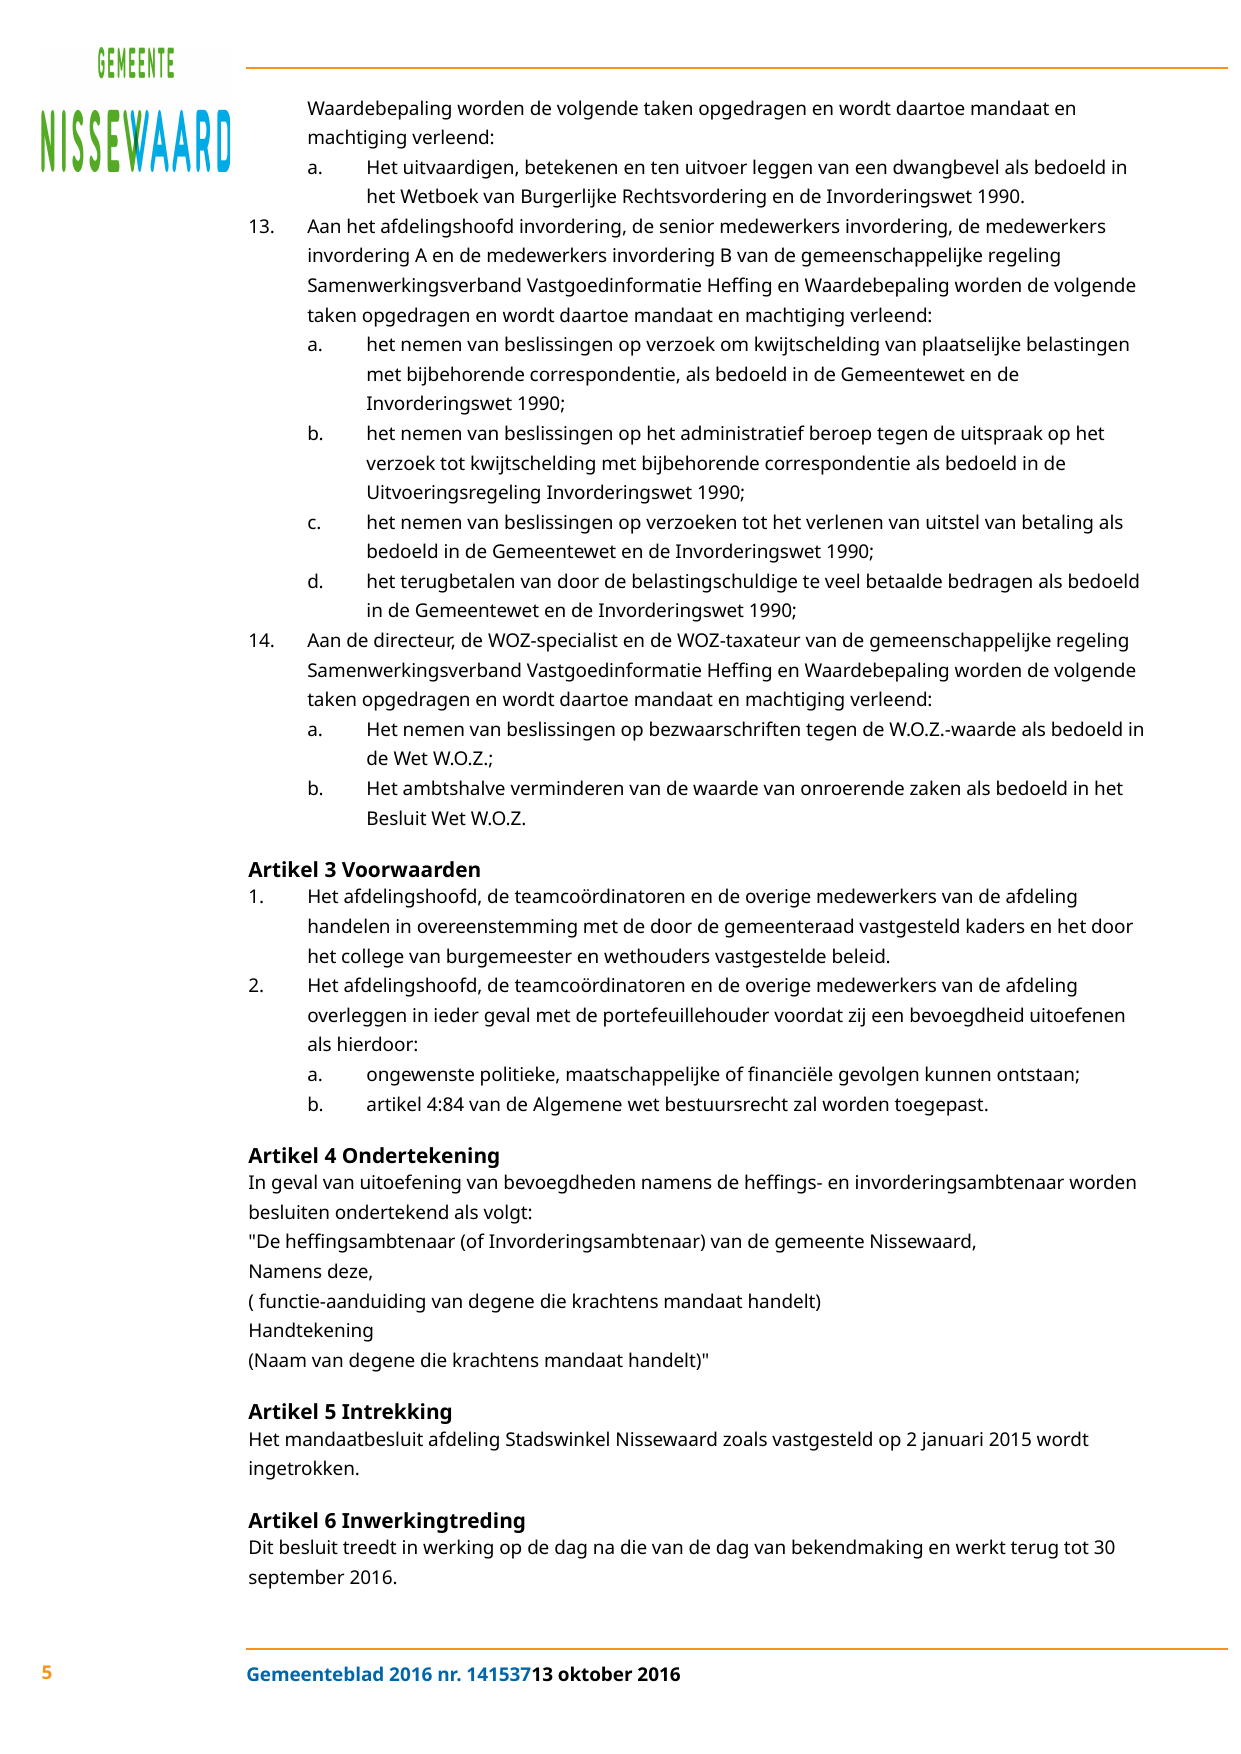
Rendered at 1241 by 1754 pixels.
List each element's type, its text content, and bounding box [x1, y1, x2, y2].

list het nemen van beslissingen op verzoeken tot het verlenen van uitstel van betaling als bedoeld in de Gemeentewet en de Invorderingswet 1990; [307, 509, 1152, 564]
text ( functie-aanduiding van degene die krachtens mandaat handelt) [248, 1288, 1152, 1314]
list het terugbetalen van door de belastingschuldige te veel betaalde bedragen als bedoeld in de Gemeentewet en de Invorderingswet 1990; [307, 568, 1152, 623]
text Het mandaatbesluit afdeling Stadswinkel Nissewaard zoals vastgesteld op 2 januari 2015 wordt ingetrokken. [248, 1426, 1152, 1481]
list Het afdelingshoofd, de teamcoördinatoren en de overige medewerkers van de afdeling handelen in overeenstemming met de door de gemeenteraad vastgesteld kaders en het door het college van burgemeester en wethouders vastgestelde beleid. [248, 884, 1152, 968]
list het nemen van beslissingen op het administratief beroep tegen de uitspraak op het verzoek tot kwijtschelding met bijbehorende correspondentie als bedoeld in de Uitvoeringsregeling Invorderingswet 1990; [307, 420, 1152, 505]
text Handtekening [248, 1317, 1152, 1343]
list Aan het afdelingshoofd invordering, de senior medewerkers invordering, de medewerkers invordering A en de medewerkers invordering B van de gemeenschappelijke regeling Samenwerkingsverband Vastgoedinformatie Heffing en Waardebepaling worden de volgende taken opgedragen en wordt daartoe mandaat en machtiging verleend: [248, 213, 1152, 328]
list Het ambtshalve verminderen van de waarde van onroerende zaken als bedoeld in het Besluit Wet W.O.Z. [307, 775, 1152, 831]
picture [200, 151, 206, 172]
picture [222, 122, 227, 160]
text Artikel 3 Voorwaarden [248, 855, 1152, 884]
picture [41, 47, 231, 172]
text Artikel 6 Inwerkingtreding [248, 1506, 1152, 1534]
text Dit besluit treedt in werking op de dag na die van de dag van bekendmaking en werkt terug tot 30 september 2016. [248, 1534, 1152, 1590]
text "De heffingsambtenaar (of Invorderingsambtenaar) van de gemeente Nissewaard, [248, 1229, 1152, 1254]
list het nemen van beslissingen op verzoek om kwijtschelding van plaatselijke belastingen met bijbehorende correspondentie, als bedoeld in de Gemeentewet en de Invorderingswet 1990; [307, 331, 1152, 416]
list Het uitvaardigen, betekenen en ten uitvoer leggen van een dwangbevel als bedoeld in het Wetboek van Burgerlijke Rechtsvordering en de Invorderingswet 1990. [307, 154, 1152, 209]
text Namens deze, [248, 1258, 1152, 1284]
list Waardebepaling worden de volgende taken opgedragen en wordt daartoe mandaat en machtiging verleend: [248, 95, 1152, 150]
text (Naam van degene die krachtens mandaat handelt)" [248, 1347, 1152, 1373]
list Aan de directeur, de WOZ-specialist en de WOZ-taxateur van de gemeenschappelijke regeling Samenwerkingsverband Vastgoedinformatie Heffing en Waardebepaling worden de volgende taken opgedragen en wordt daartoe mandaat en machtiging verleend: [248, 627, 1152, 712]
picture [176, 157, 187, 172]
list Het afdelingshoofd, de teamcoördinatoren en de overige medewerkers van de afdeling overleggen in ieder geval met de portefeuillehouder voordat zij een bevoegdheid uitoefenen als hierdoor: [248, 972, 1152, 1057]
text Artikel 5 Intrekking [248, 1397, 1152, 1426]
text In geval van uitoefening van bevoegdheden namens de heffings- en invorderingsambtenaar worden besluiten ondertekend als volgt: [248, 1169, 1152, 1225]
picture [201, 122, 206, 138]
list artikel 4:84 van de Algemene wet bestuursrecht zal worden toegepast. [307, 1091, 1152, 1116]
list Het nemen van beslissingen op bezwaarschriften tegen de W.O.Z.-waarde als bedoeld in de Wet W.O.Z.; [307, 716, 1152, 771]
text Artikel 4 Ondertekening [248, 1141, 1152, 1169]
list ongewenste politieke, maatschappelijke of financiële gevolgen kunnen ontstaan; [307, 1061, 1152, 1087]
picture [154, 157, 165, 172]
